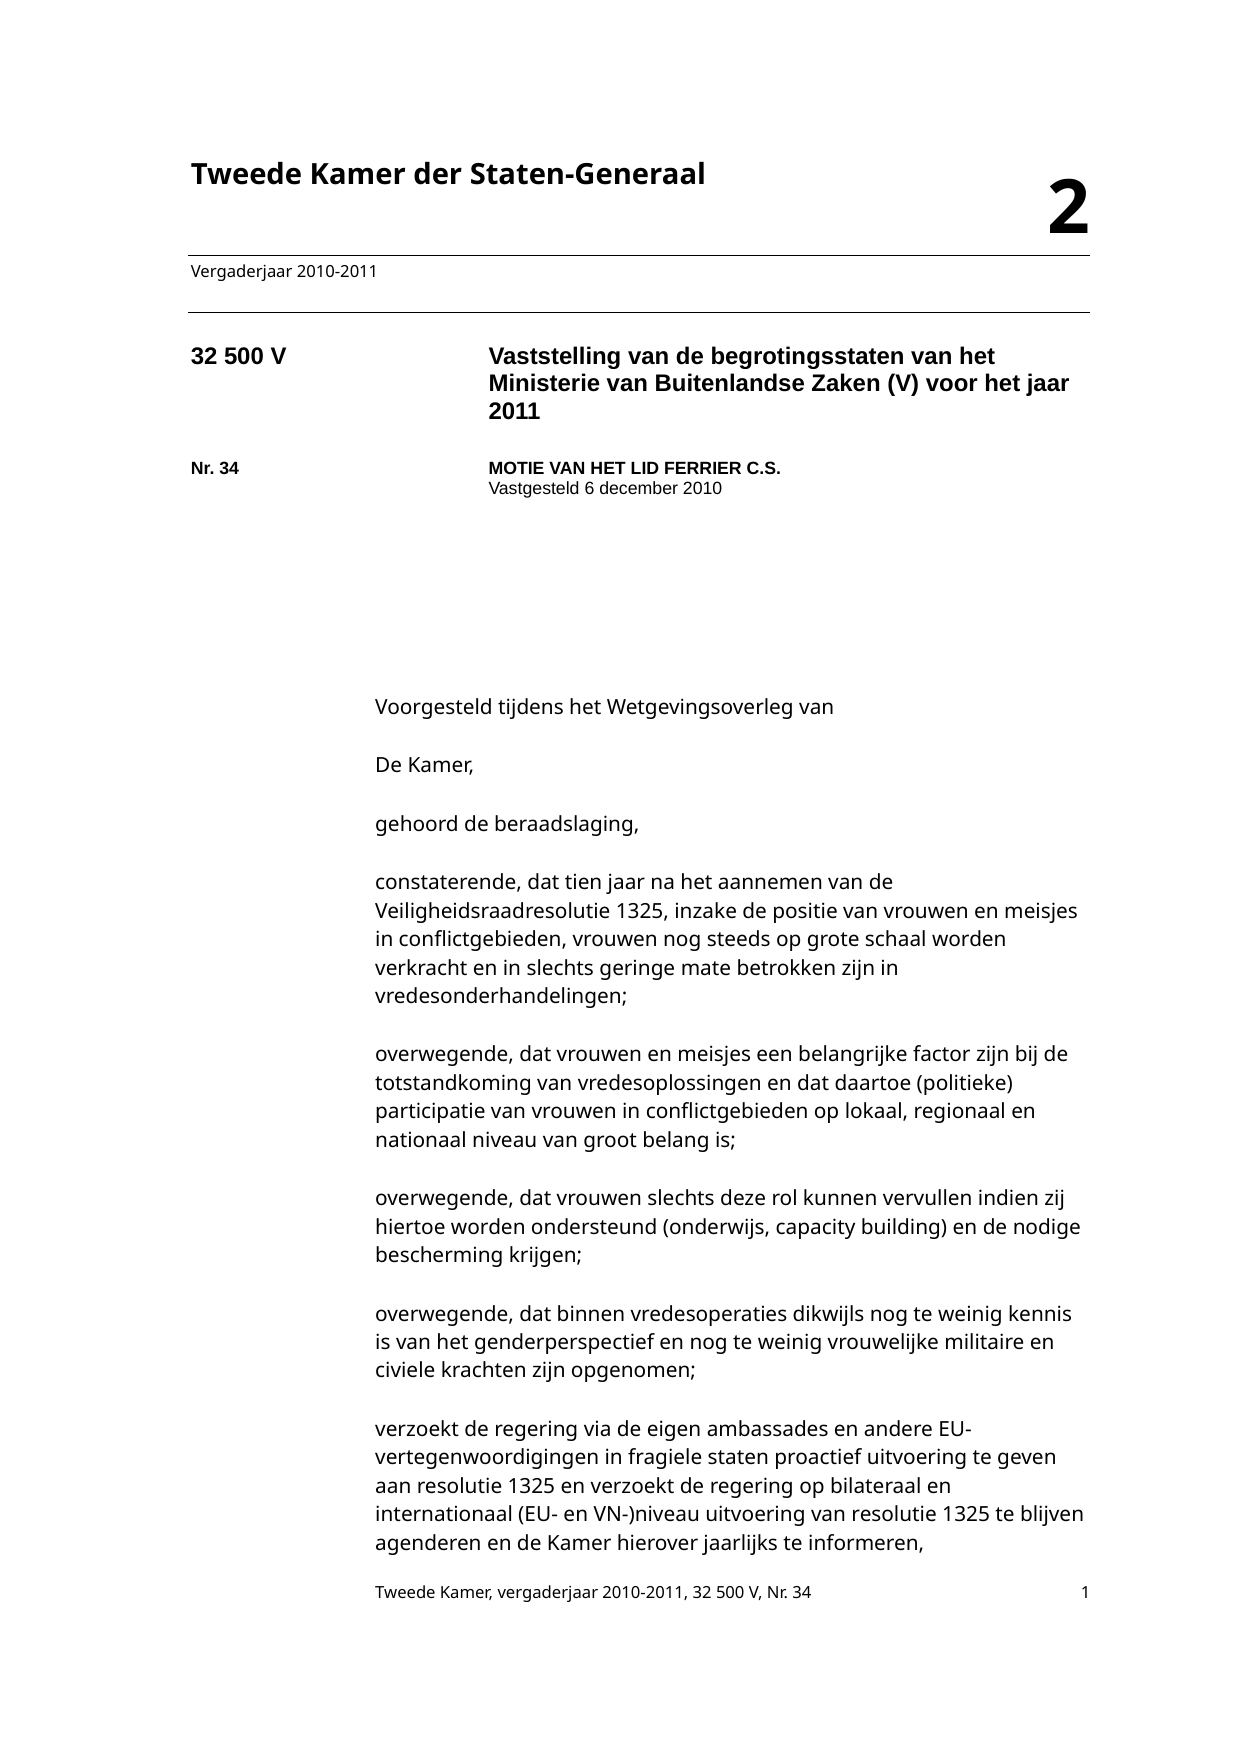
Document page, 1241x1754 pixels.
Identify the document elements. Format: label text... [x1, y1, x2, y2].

table_cell Nr. 34 [188, 455, 485, 573]
text verzoekt de regering via de eigen ambassades en andere EU-vertegenwoordigingen in fragiele staten proactief uitvoering te geven aan resolutie 1325 en verzoekt de regering op bilateraal en internationaal (EU- en VN-)niveau uitvoering van resolutie 1325 te blijven agenderen en de Kamer hierover jaarlijks te informeren, [375, 1414, 1090, 1556]
table_header Tweede Kamer der Staten-Generaal [188, 150, 909, 255]
table_cell [485, 313, 1090, 339]
text Voorgesteld tijdens het Wetgevingsoverleg van [375, 692, 1090, 721]
table_cell MOTIE VAN HET LID FERRIER C.S. Vastgesteld 6 december 2010 [485, 455, 1090, 573]
table_cell Vaststelling van de begrotingsstaten van het Ministerie van Buitenlandse Zaken (V) voor het jaar 2011 [485, 339, 1090, 454]
table_cell [188, 313, 485, 339]
text overwegende, dat binnen vredesoperaties dikwijls nog te weinig kennis is van het genderperspectief en nog te weinig vrouwelijke militaire en civiele krachten zijn opgenomen; [375, 1299, 1090, 1384]
table_cell [485, 256, 1090, 312]
table_cell Vergaderjaar 2010-2011 [188, 256, 485, 312]
text De Kamer, [375, 751, 1090, 779]
text overwegende, dat vrouwen slechts deze rol kunnen vervullen indien zij hiertoe worden ondersteund (onderwijs, capacity building) en de nodige bescherming krijgen; [375, 1183, 1090, 1269]
table_header 2 [910, 150, 1090, 255]
text gehoord de beraadslaging, [375, 809, 1090, 837]
text overwegende, dat vrouwen en meisjes een belangrijke factor zijn bij de totstandkoming van vredesoplossingen en dat daartoe (politieke) participatie van vrouwen in conflictgebieden op lokaal, regionaal en nationaal niveau van groot belang is; [375, 1039, 1090, 1153]
table_cell 32 500 V [188, 339, 485, 454]
text constaterende, dat tien jaar na het aannemen van de Veiligheidsraadresolutie 1325, inzake de positie van vrouwen en meisjes in conflictgebieden, vrouwen nog steeds op grote schaal worden verkracht en in slechts geringe mate betrokken zijn in vredesonderhandelingen; [375, 867, 1090, 1009]
